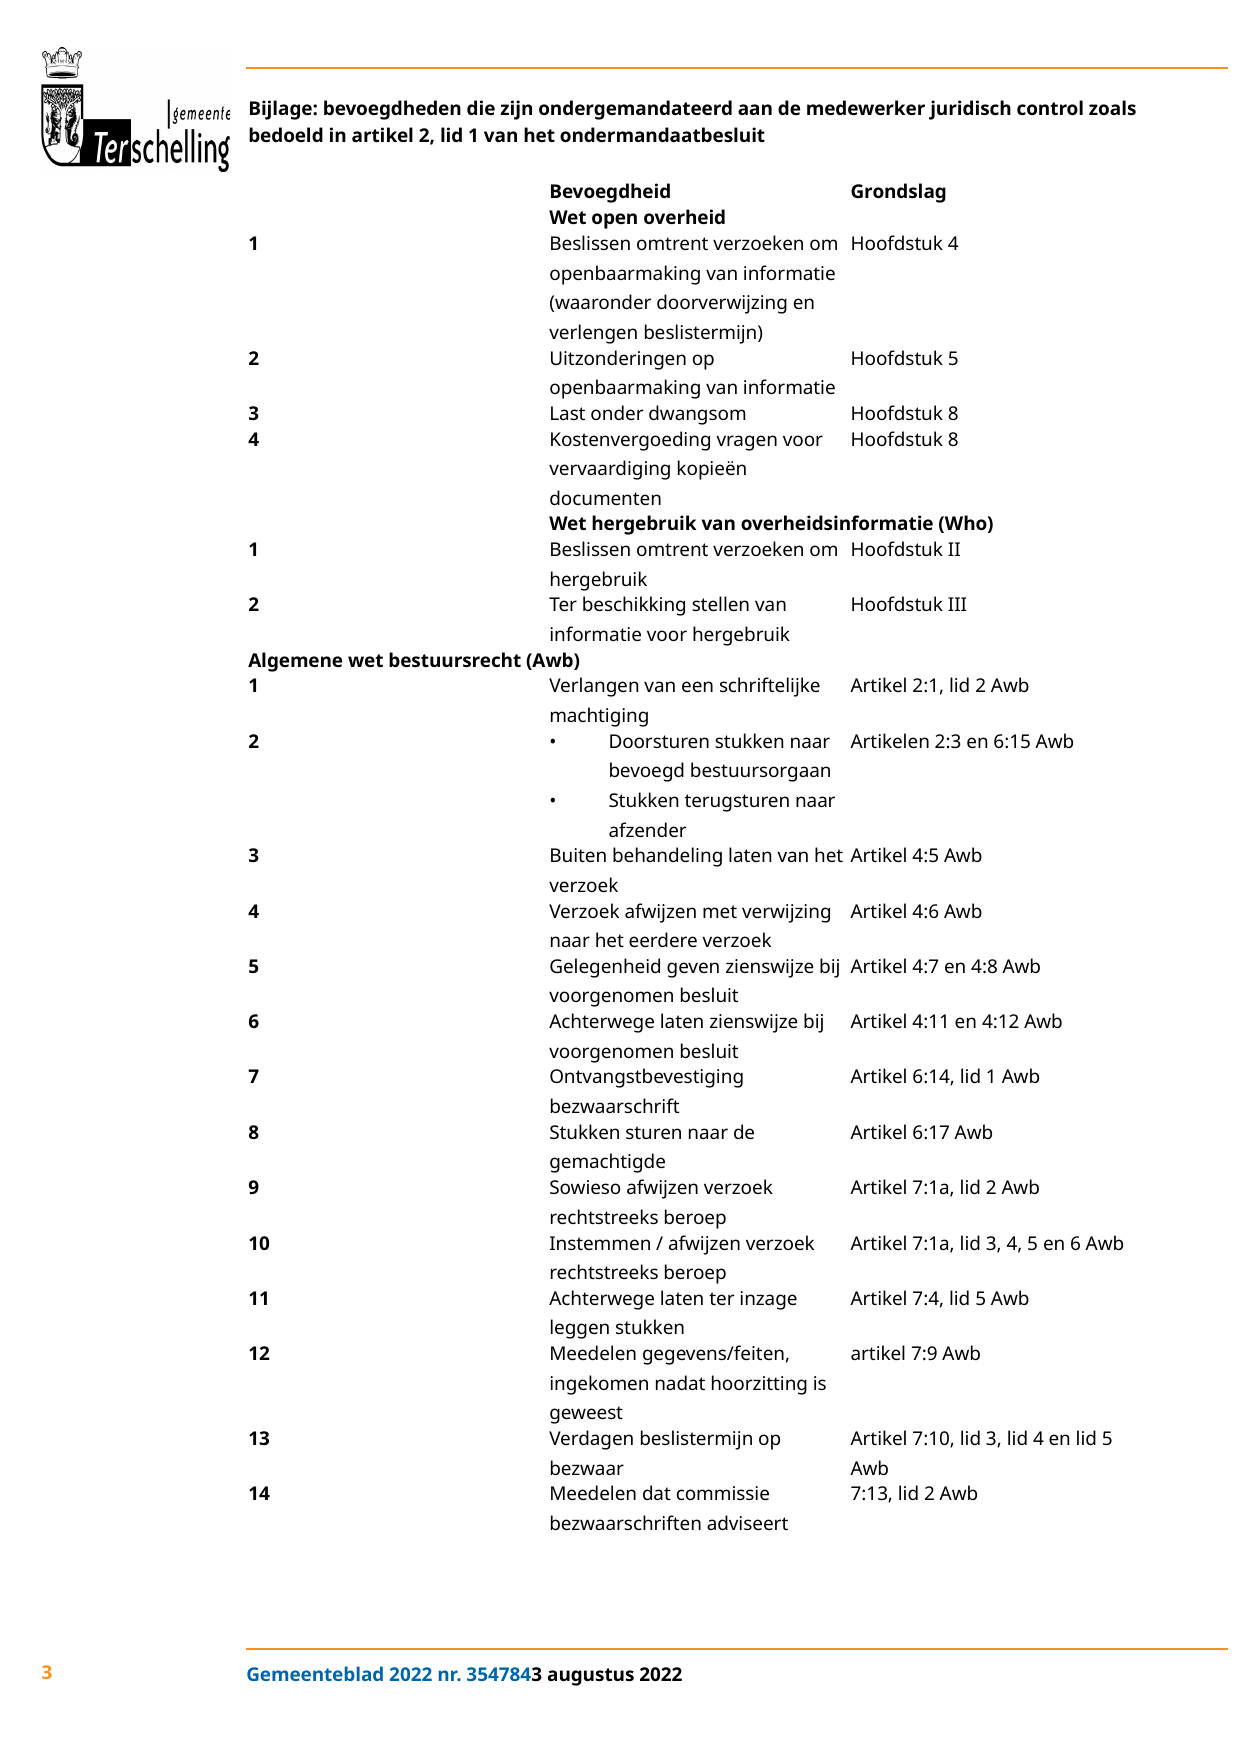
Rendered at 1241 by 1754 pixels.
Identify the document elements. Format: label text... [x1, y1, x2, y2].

table_cell 8 [248, 1119, 549, 1174]
table_header Bevoegdheid [549, 179, 850, 204]
table_cell 4 [248, 426, 549, 511]
table_cell Verdagen beslistermijn op bezwaar [549, 1425, 850, 1481]
table_cell Artikel 6:17 Awb [850, 1119, 1152, 1174]
table_cell Artikel 7:10, lid 3, lid 4 en lid 5 Awb [850, 1425, 1152, 1481]
table_cell Gelegenheid geven zienswijze bij voorgenomen besluit [549, 953, 850, 1008]
table_cell Artikel 2:1, lid 2 Awb [850, 673, 1152, 728]
table_cell 10 [248, 1230, 549, 1285]
table_cell Artikel 7:1a, lid 2 Awb [850, 1174, 1152, 1230]
table_cell 4 [248, 898, 549, 953]
picture [41, 47, 231, 172]
table_header Grondslag [850, 179, 1152, 204]
table_cell Artikel 6:14, lid 1 Awb [850, 1064, 1152, 1119]
table_cell 1 [248, 536, 549, 592]
table_cell Hoofdstuk 8 [850, 426, 1152, 511]
table_cell Sowieso afwijzen verzoek rechtstreeks beroep [549, 1174, 850, 1230]
table_cell Uitzonderingen op openbaarmaking van informatie [549, 345, 850, 400]
table_cell Hoofdstuk 5 [850, 345, 1152, 400]
table_cell 9 [248, 1174, 549, 1230]
text Bijlage: bevoegdheden die zijn ondergemandateerd aan de medewerker juridisch control zoals bedoeld in artikel 2, lid 1 van het ondermandaatbesluit [248, 95, 1152, 149]
table_cell Hoofdstuk III [850, 592, 1152, 647]
table_cell 7:13, lid 2 Awb [850, 1481, 1152, 1536]
table_cell Artikel 7:1a, lid 3, 4, 5 en 6 Awb [850, 1230, 1152, 1285]
table_cell Last onder dwangsom [549, 400, 850, 426]
table_cell 3 [248, 843, 549, 898]
table_cell 7 [248, 1064, 549, 1119]
table_cell Wet open overheid [549, 205, 1152, 230]
table_cell Beslissen omtrent verzoeken om hergebruik [549, 536, 850, 592]
table_cell 2 [248, 592, 549, 647]
table_cell Artikel 7:4, lid 5 Awb [850, 1285, 1152, 1340]
table_cell Wet hergebruik van overheidsinformatie (Who) [549, 511, 1152, 536]
table_cell Stukken sturen naar de gemachtigde [549, 1119, 850, 1174]
table_cell Achterwege laten zienswijze bij voorgenomen besluit [549, 1009, 850, 1064]
table_cell 14 [248, 1481, 549, 1536]
table_cell Instemmen / afwijzen verzoek rechtstreeks beroep [549, 1230, 850, 1285]
table_cell 3 [248, 400, 549, 426]
table_cell Artikel 4:5 Awb [850, 843, 1152, 898]
table_cell Doorsturen stukken naar bevoegd bestuursorgaan Stukken terugsturen naar afzender [549, 728, 850, 842]
table_cell 13 [248, 1425, 549, 1481]
table_cell Artikel 4:11 en 4:12 Awb [850, 1009, 1152, 1064]
table_cell 1 [248, 673, 549, 728]
table_cell Achterwege laten ter inzage leggen stukken [549, 1285, 850, 1340]
table_cell Ontvangstbevestiging bezwaarschrift [549, 1064, 850, 1119]
table_cell Hoofdstuk 8 [850, 400, 1152, 426]
table_cell 2 [248, 345, 549, 400]
table_cell Hoofdstuk 4 [850, 230, 1152, 345]
table_header [248, 179, 549, 204]
table_cell 5 [248, 953, 549, 1008]
table_cell Verlangen van een schriftelijke machtiging [549, 673, 850, 728]
table_cell Artikel 4:6 Awb [850, 898, 1152, 953]
table_cell Kostenvergoeding vragen voor vervaardiging kopieën documenten [549, 426, 850, 511]
table_cell Buiten behandeling laten van het verzoek [549, 843, 850, 898]
table_cell 6 [248, 1009, 549, 1064]
table_cell Meedelen dat commissie bezwaarschriften adviseert [549, 1481, 850, 1536]
table_cell artikel 7:9 Awb [850, 1340, 1152, 1425]
table_cell 11 [248, 1285, 549, 1340]
table_cell 1 [248, 230, 549, 345]
table_cell Meedelen gegevens/feiten, ingekomen nadat hoorzitting is geweest [549, 1340, 850, 1425]
table_cell 12 [248, 1340, 549, 1425]
table_cell Verzoek afwijzen met verwijzing naar het eerdere verzoek [549, 898, 850, 953]
table_cell 2 [248, 728, 549, 842]
table_cell Artikelen 2:3 en 6:15 Awb [850, 728, 1152, 842]
table_cell Hoofdstuk II [850, 536, 1152, 592]
table_cell Ter beschikking stellen van informatie voor hergebruik [549, 592, 850, 647]
table_cell Algemene wet bestuursrecht (Awb) [248, 647, 1152, 673]
table_cell Beslissen omtrent verzoeken om openbaarmaking van informatie (waaronder doorverwijzing en verlengen beslistermijn) [549, 230, 850, 345]
table_cell [248, 511, 549, 536]
table_cell Artikel 4:7 en 4:8 Awb [850, 953, 1152, 1008]
table_cell [248, 205, 549, 230]
